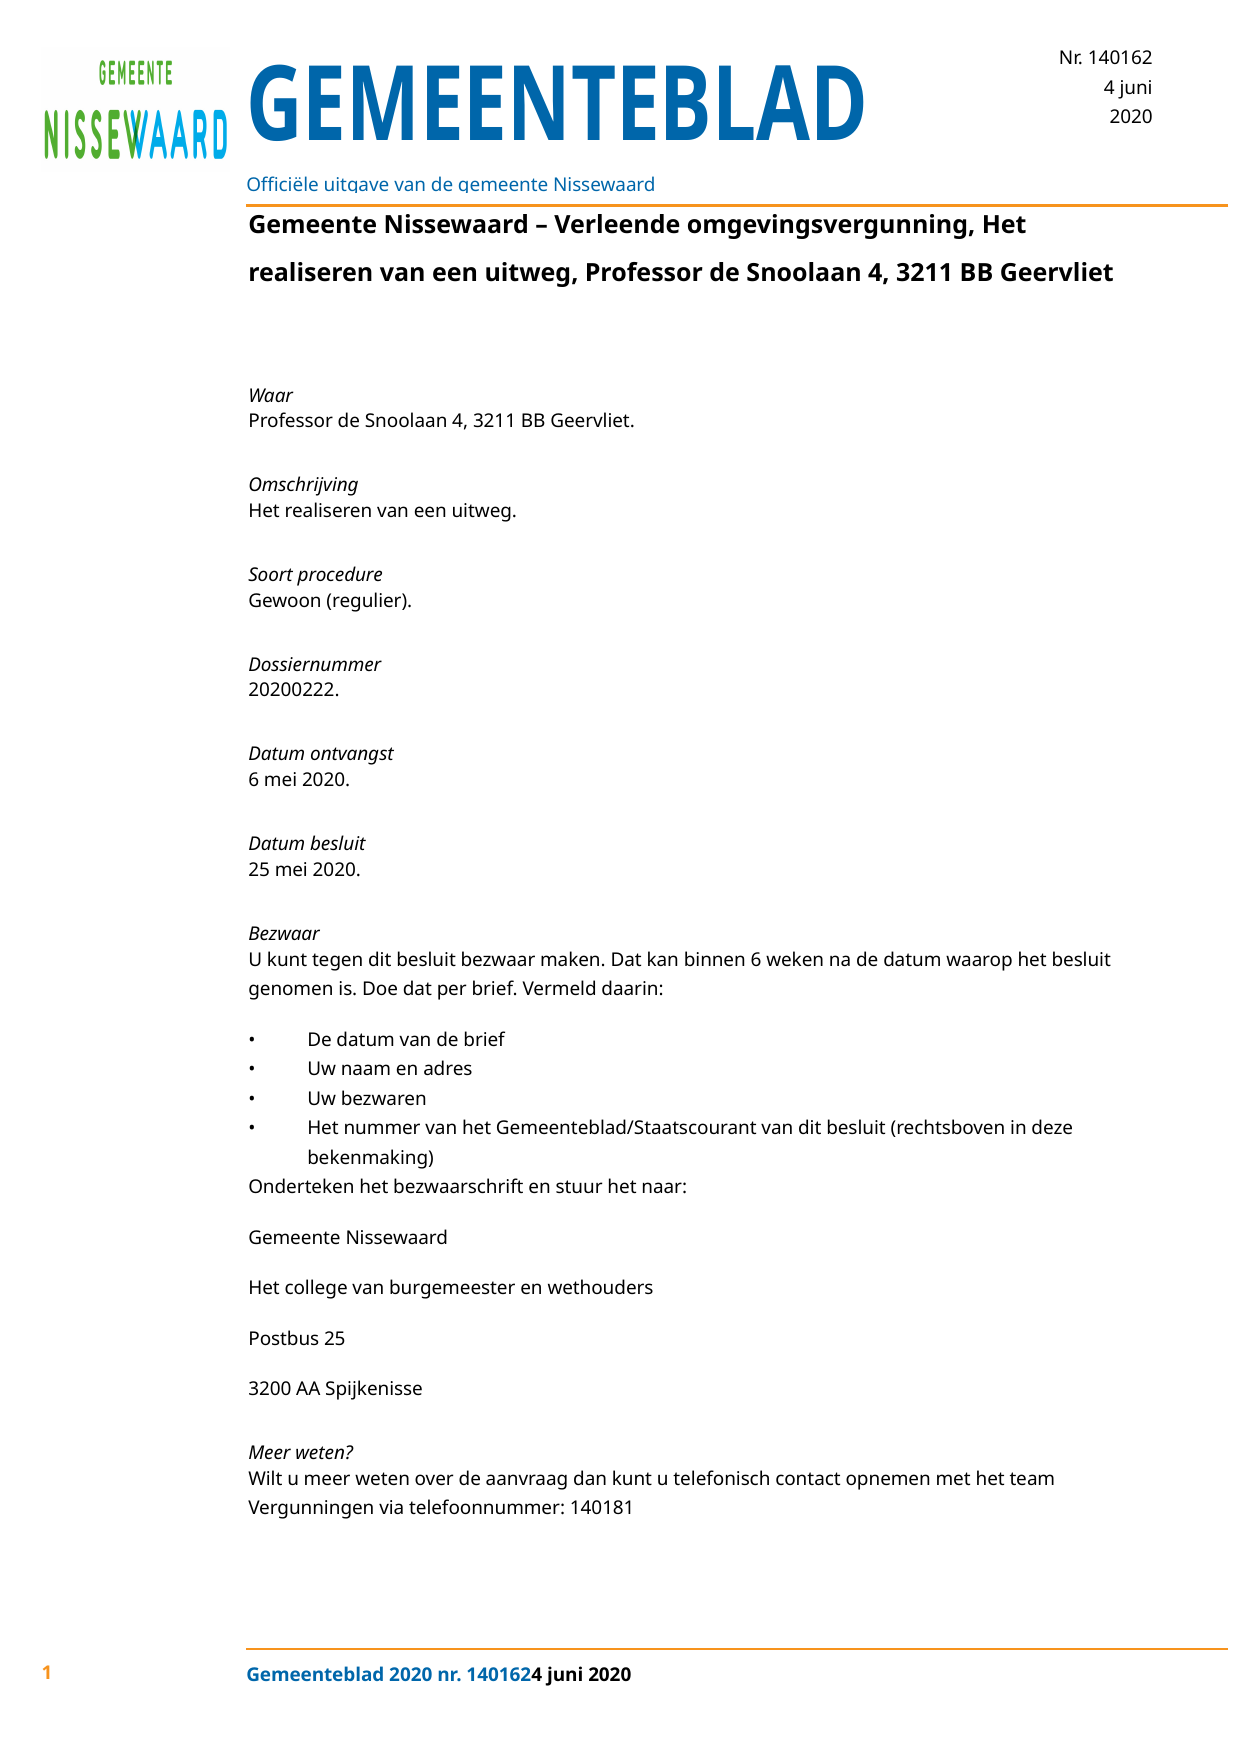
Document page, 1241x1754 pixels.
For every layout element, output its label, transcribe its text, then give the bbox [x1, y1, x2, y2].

text 3200 AA Spijkenisse [248, 1375, 1152, 1401]
text Het college van burgemeester en wethouders [248, 1274, 1152, 1300]
text Postbus 25 [248, 1325, 1152, 1351]
text Onderteken het bezwaarschrift en stuur het naar: [248, 1174, 1152, 1199]
text Soort procedure [248, 561, 1152, 587]
text Wilt u meer weten over de aanvraag dan kunt u telefonisch contact opnemen met het team Vergunningen via telefoonnummer: 140181 [248, 1465, 1152, 1520]
text Bezwaar [248, 920, 1152, 946]
list Uw bezwaren [248, 1085, 1152, 1111]
list Uw naam en adres [248, 1055, 1152, 1081]
text Het realiseren van een uitweg. [248, 497, 1152, 523]
picture [41, 47, 231, 172]
text Meer weten? [248, 1439, 1152, 1465]
text Omschrijving [248, 472, 1152, 497]
text Waar [248, 382, 1152, 408]
text 20200222. [248, 677, 1152, 702]
text 25 mei 2020. [248, 856, 1152, 882]
text Professor de Snoolaan 4, 3211 BB Geervliet. [248, 408, 1152, 433]
list Het nummer van het Gemeenteblad/Staatscourant van dit besluit (rechtsboven in deze bekenmaking) [248, 1114, 1152, 1170]
text Datum besluit [248, 830, 1152, 856]
text Datum ontvangst [248, 741, 1152, 766]
text 6 mei 2020. [248, 766, 1152, 792]
text Dossiernummer [248, 651, 1152, 677]
text Gemeente Nissewaard [248, 1224, 1152, 1250]
text U kunt tegen dit besluit bezwaar maken. Dat kan binnen 6 weken na de datum waarop het besluit genomen is. Doe dat per brief. Vermeld daarin: [248, 946, 1152, 1001]
text Gemeente Nissewaard – Verleende omgevingsvergunning, Het realiseren van een uitweg, Professor de Snoolaan 4, 3211 BB Geervliet [248, 207, 1152, 288]
list De datum van de brief [248, 1026, 1152, 1051]
text Gewoon (regulier). [248, 587, 1152, 613]
